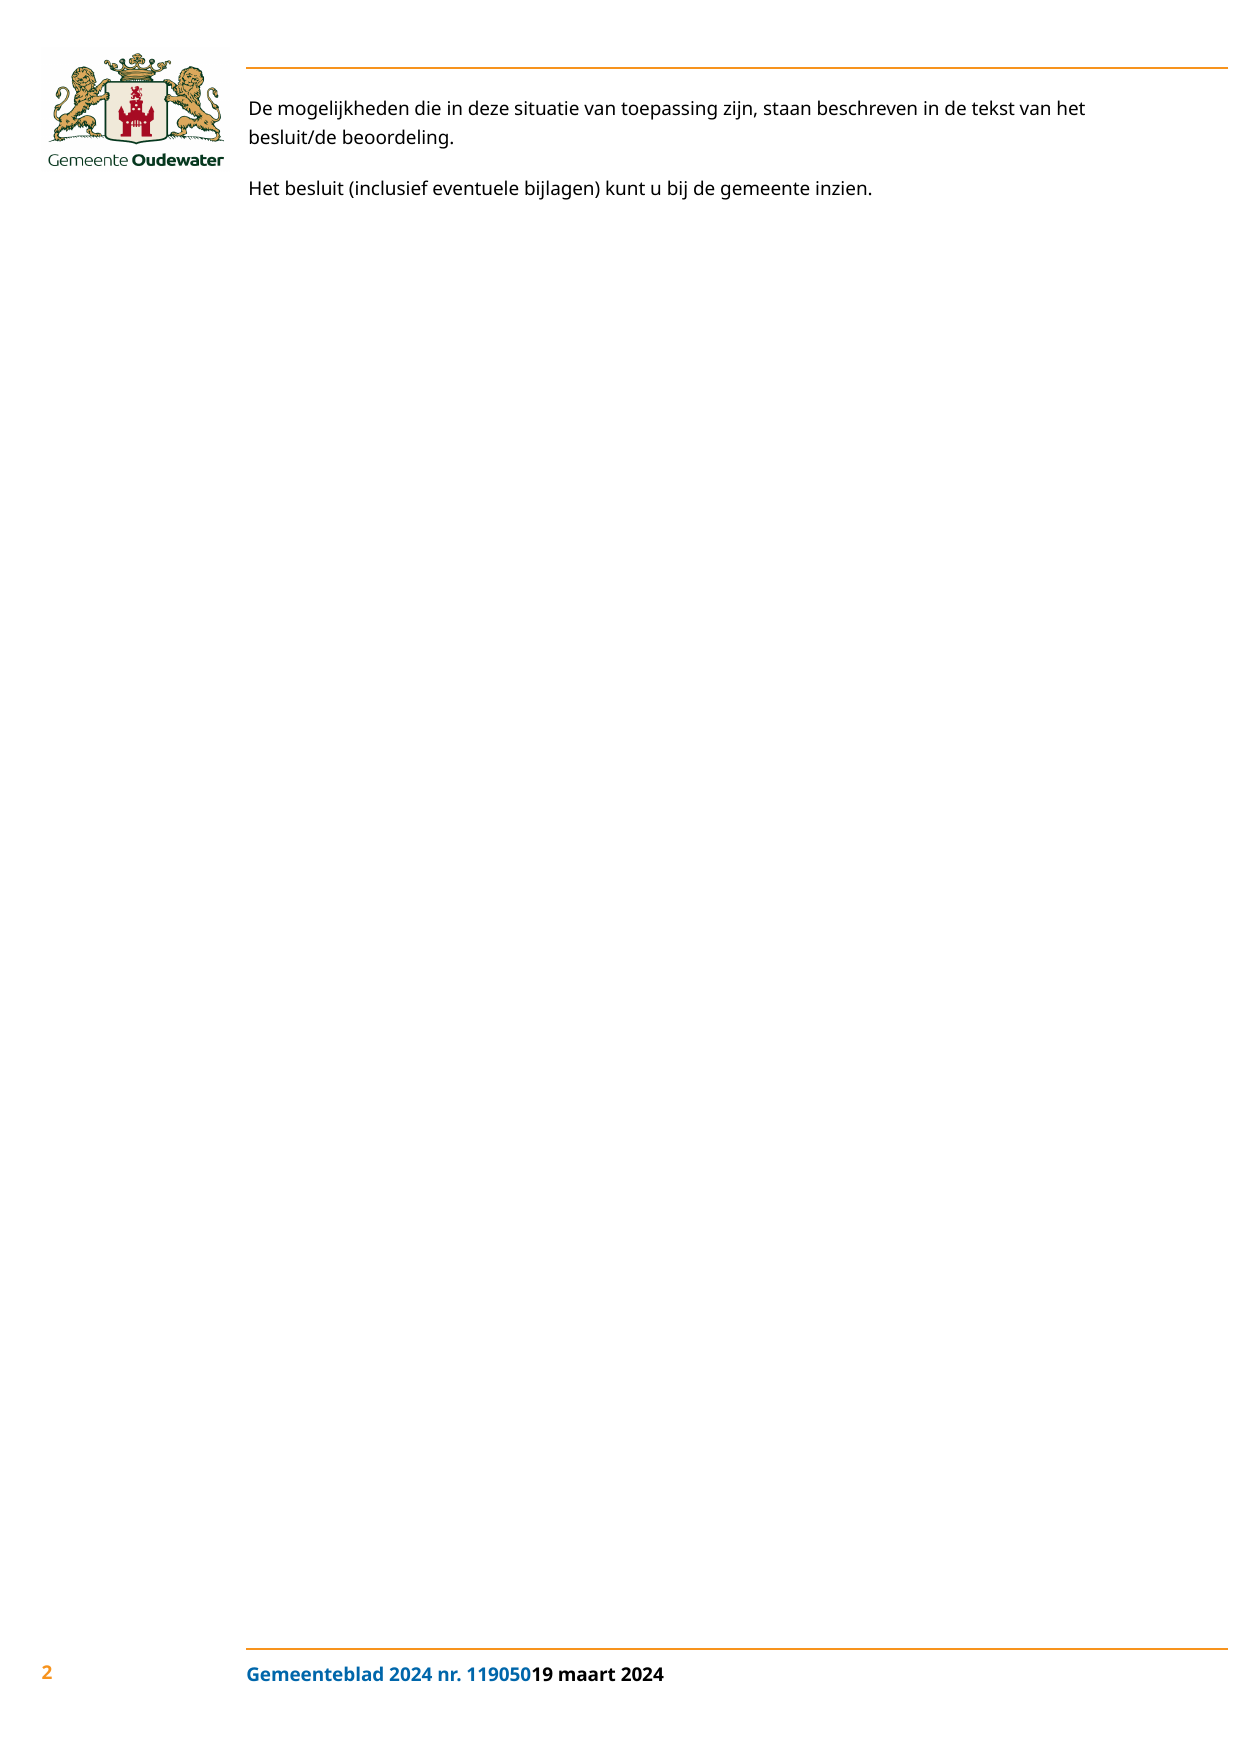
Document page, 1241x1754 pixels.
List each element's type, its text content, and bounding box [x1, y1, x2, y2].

text De mogelijkheden die in deze situatie van toepassing zijn, staan beschreven in de tekst van het besluit/de beoordeling. [248, 95, 1152, 150]
text Het besluit (inclusief eventuele bijlagen) kunt u bij de gemeente inzien. [248, 175, 1152, 201]
picture [41, 47, 231, 172]
